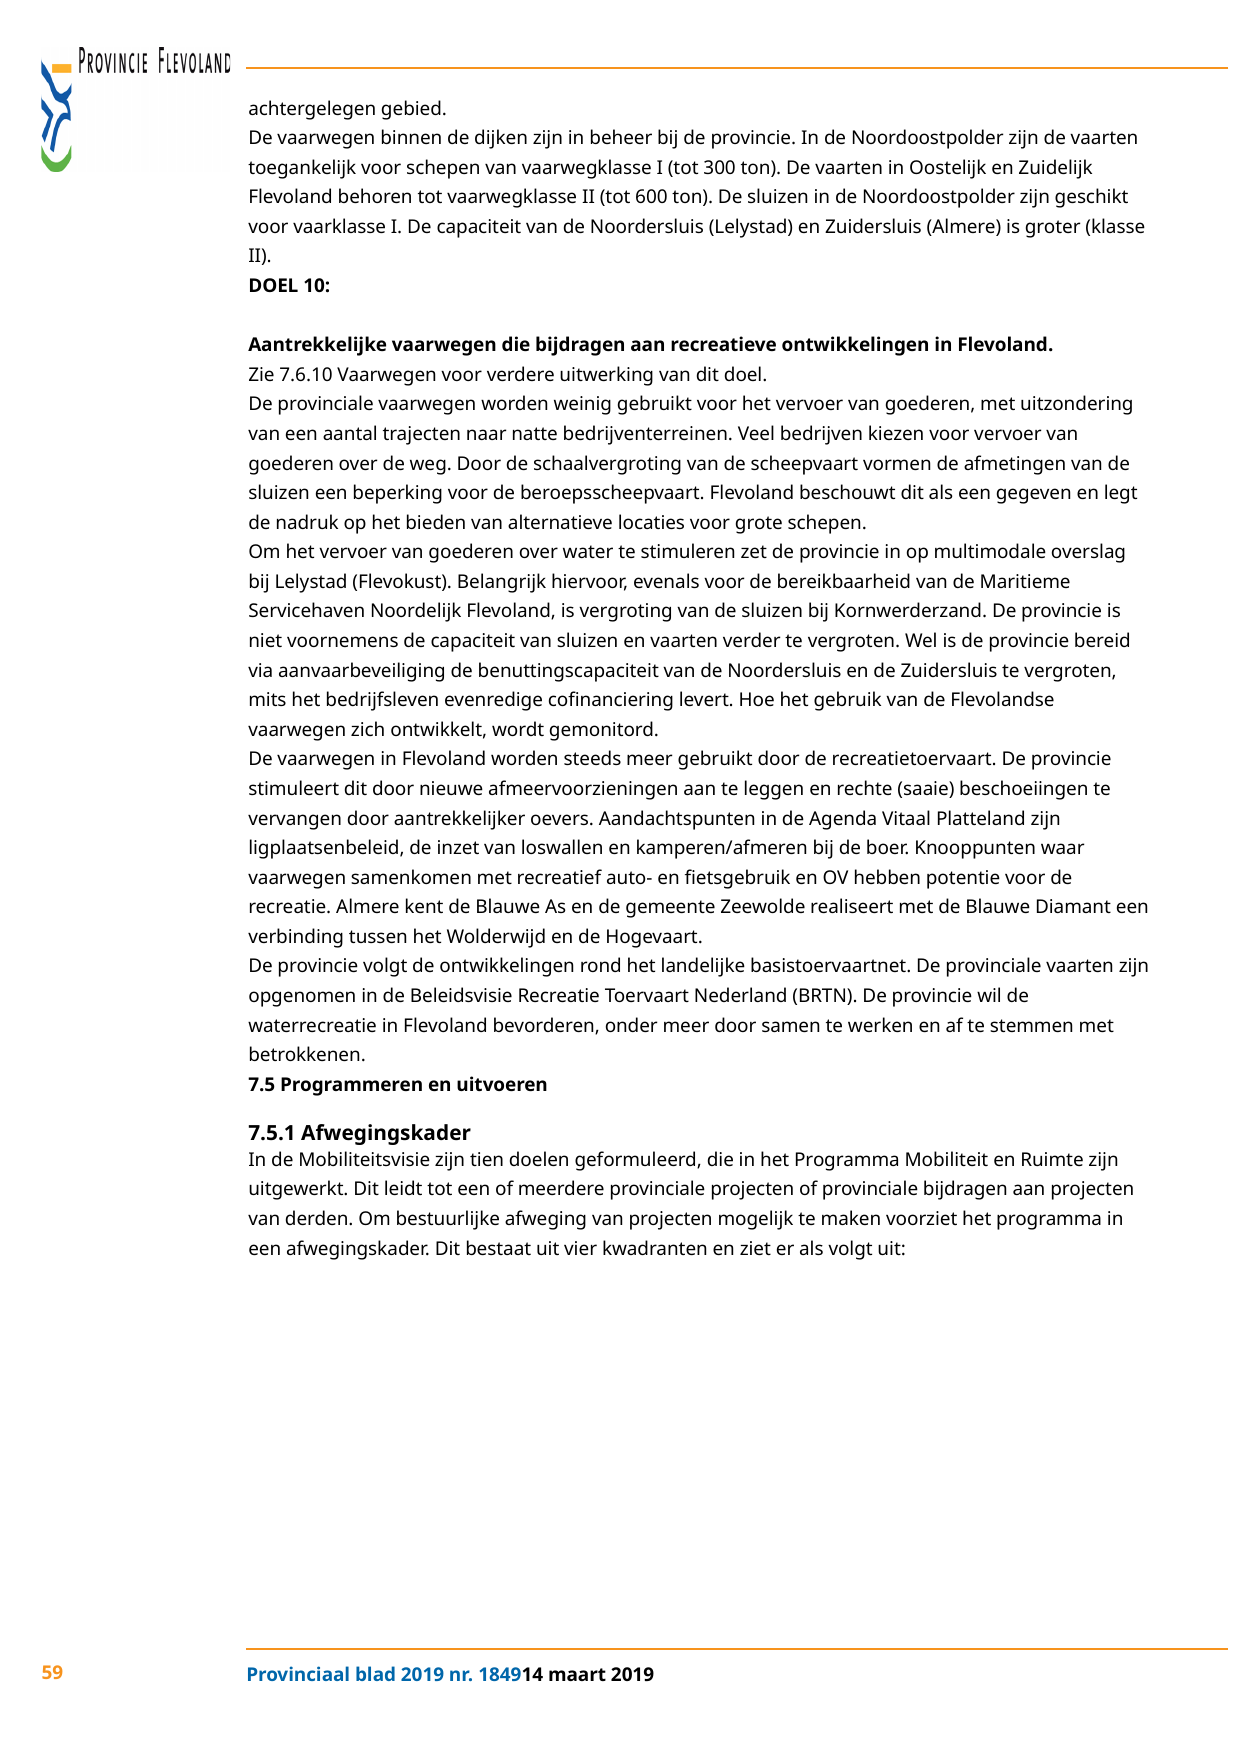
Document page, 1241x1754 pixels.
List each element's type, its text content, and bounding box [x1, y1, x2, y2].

picture [41, 47, 231, 172]
text Zie 7.6.10 Vaarwegen voor verdere uitwerking van dit doel. [248, 361, 1152, 387]
text In de Mobiliteitsvisie zijn tien doelen geformuleerd, die in het Programma Mobiliteit en Ruimte zijn uitgewerkt. Dit leidt tot een of meerdere provinciale projecten of provinciale bijdragen aan projecten van derden. Om bestuurlijke afweging van projecten mogelijk te maken voorziet het programma in een afwegingskader. Dit bestaat uit vier kwadranten en ziet er als volgt uit: [248, 1146, 1152, 1261]
text De vaarwegen in Flevoland worden steeds meer gebruikt door de recreatietoervaart. De provincie stimuleert dit door nieuwe afmeervoorzieningen aan te leggen en rechte (saaie) beschoeiingen te vervangen door aantrekkelijker oevers. Aandachtspunten in de Agenda Vitaal Platteland zijn ligplaatsenbeleid, de inzet van loswallen en kamperen/afmeren bij de boer. Knooppunten waar vaarwegen samenkomen met recreatief auto- en fietsgebruik en OV hebben potentie voor de recreatie. Almere kent de Blauwe As en de gemeente Zeewolde realiseert met de Blauwe Diamant een verbinding tussen het Wolderwijd en de Hogevaart. [248, 746, 1152, 949]
text De provinciale vaarwegen worden weinig gebruikt voor het vervoer van goederen, met uitzondering van een aantal trajecten naar natte bedrijventerreinen. Veel bedrijven kiezen voor vervoer van goederen over de weg. Door de schaalvergroting van de scheepvaart vormen de afmetingen van de sluizen een beperking voor de beroepsscheepvaart. Flevoland beschouwt dit als een gegeven en legt de nadruk op het bieden van alternatieve locaties voor grote schepen. [248, 391, 1152, 535]
text De provincie volgt de ontwikkelingen rond het landelijke basistoervaartnet. De provinciale vaarten zijn opgenomen in de Beleidsvisie Recreatie Toervaart Nederland (BRTN). De provincie wil de waterrecreatie in Flevoland bevorderen, onder meer door samen te werken en af te stemmen met betrokkenen. [248, 953, 1152, 1067]
text achtergelegen gebied. [248, 95, 1152, 121]
text De vaarwegen binnen de dijken zijn in beheer bij de provincie. In de Noordoostpolder zijn de vaarten toegankelijk voor schepen van vaarwegklasse I (tot 300 ton). De vaarten in Oostelijk en Zuidelijk Flevoland behoren tot vaarwegklasse II (tot 600 ton). De sluizen in de Noordoostpolder zijn geschikt voor vaarklasse I. De capaciteit van de Noordersluis (Lelystad) en Zuidersluis (Almere) is groter (klasse II). [248, 124, 1152, 268]
text DOEL 10: [248, 272, 1152, 298]
text Om het vervoer van goederen over water te stimuleren zet de provincie in op multimodale overslag bij Lelystad (Flevokust). Belangrijk hiervoor, evenals voor de bereikbaarheid van de Maritieme Servicehaven Noordelijk Flevoland, is vergroting van de sluizen bij Kornwerderzand. De provincie is niet voornemens de capaciteit van sluizen en vaarten verder te vergroten. Wel is de provincie bereid via aanvaarbeveiliging de benuttingscapaciteit van de Noordersluis en de Zuidersluis te vergroten, mits het bedrijfsleven evenredige cofinanciering levert. Hoe het gebruik van de Flevolandse vaarwegen zich ontwikkelt, wordt gemonitord. [248, 538, 1152, 742]
text 7.5 Programmeren en uitvoeren [248, 1071, 1152, 1097]
text 7.5.1 Afwegingskader [248, 1118, 1152, 1146]
text Aantrekkelijke vaarwegen die bijdragen aan recreatieve ontwikkelingen in Flevoland. [248, 331, 1152, 357]
